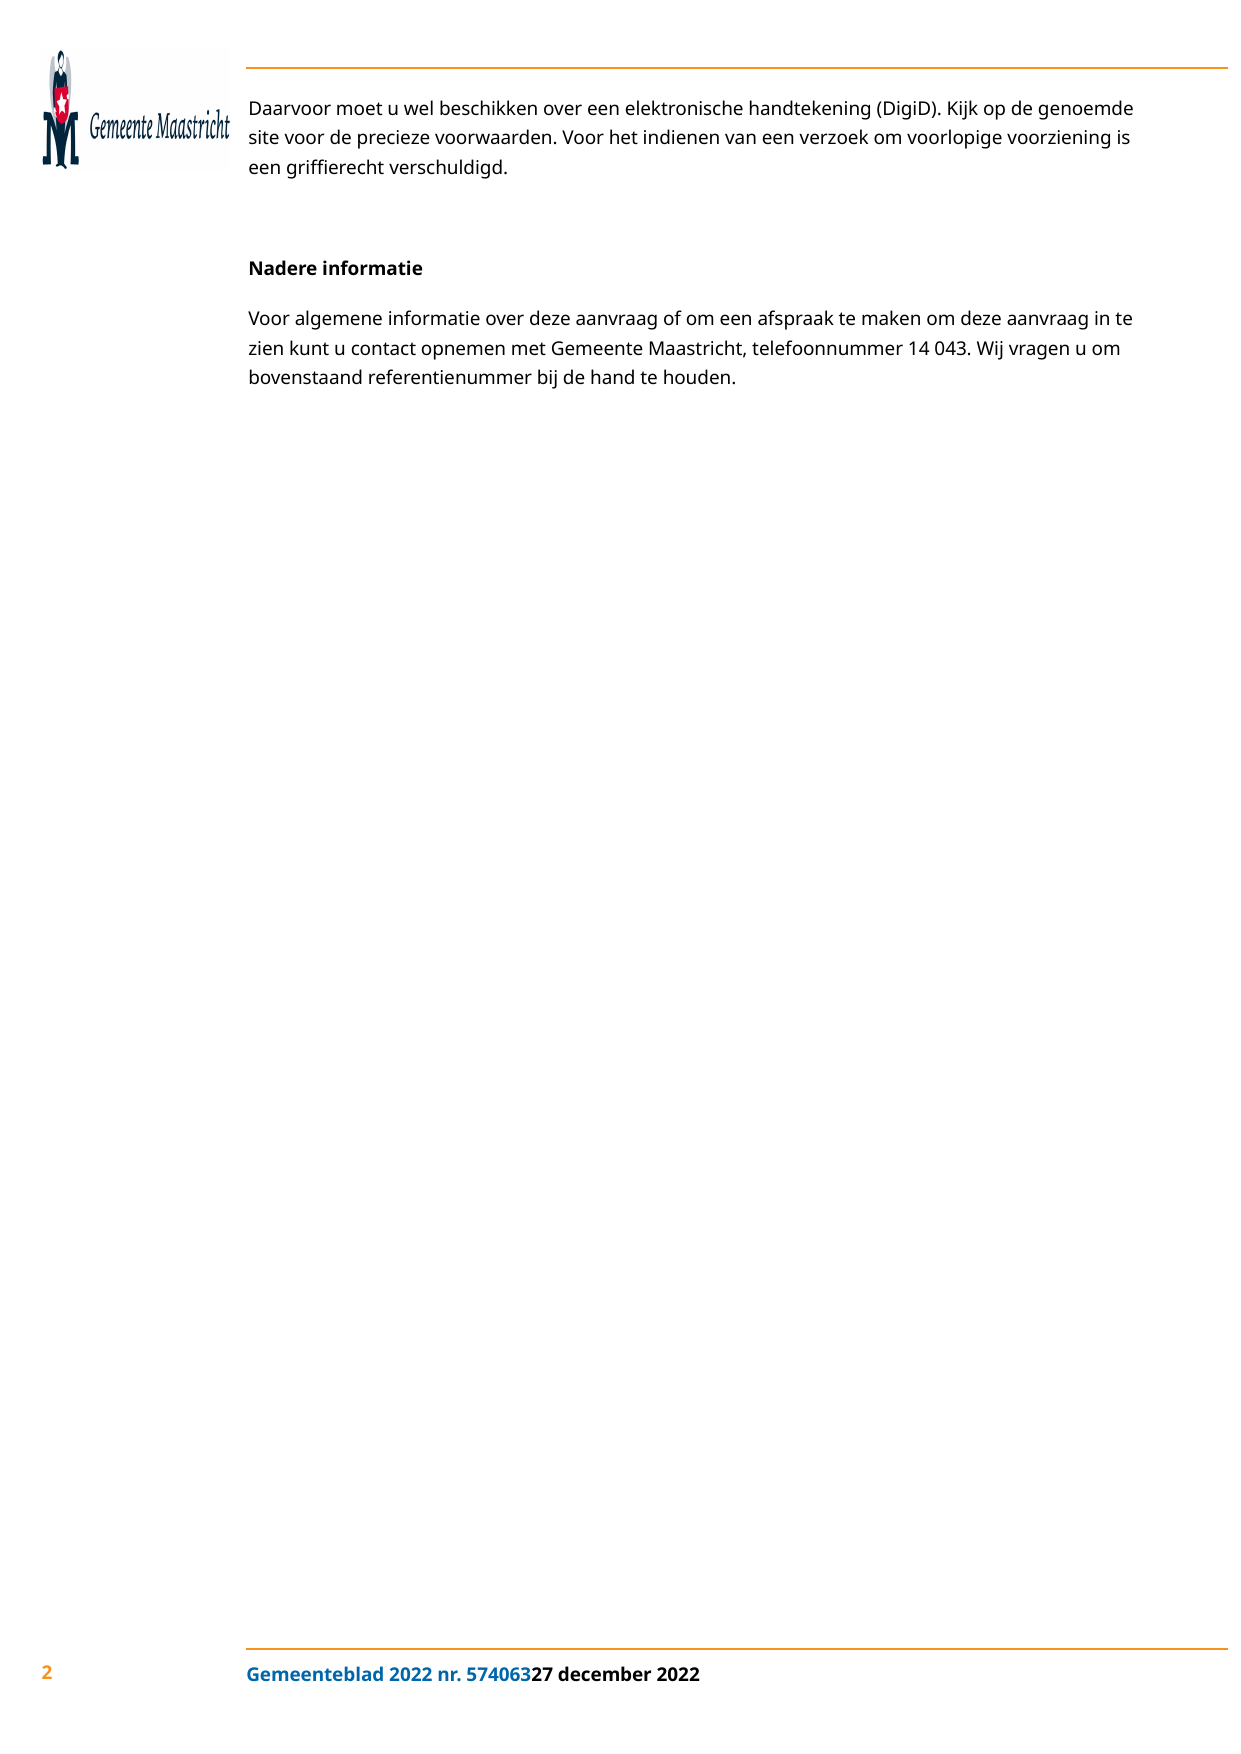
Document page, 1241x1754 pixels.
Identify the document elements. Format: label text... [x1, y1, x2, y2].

text Daarvoor moet u wel beschikken over een elektronische handtekening (DigiD). Kijk op de genoemde site voor de precieze voorwaarden. Voor het indienen van een verzoek om voorlopige voorziening is een griffierecht verschuldigd. [248, 95, 1152, 180]
picture [41, 47, 231, 172]
text Nadere informatie [248, 255, 1152, 281]
text Voor algemene informatie over deze aanvraag of om een afspraak te maken om deze aanvraag in te zien kunt u contact opnemen met Gemeente Maastricht, telefoonnummer 14 043. Wij vragen u om bovenstaand referentienummer bij de hand te houden. [248, 305, 1152, 390]
